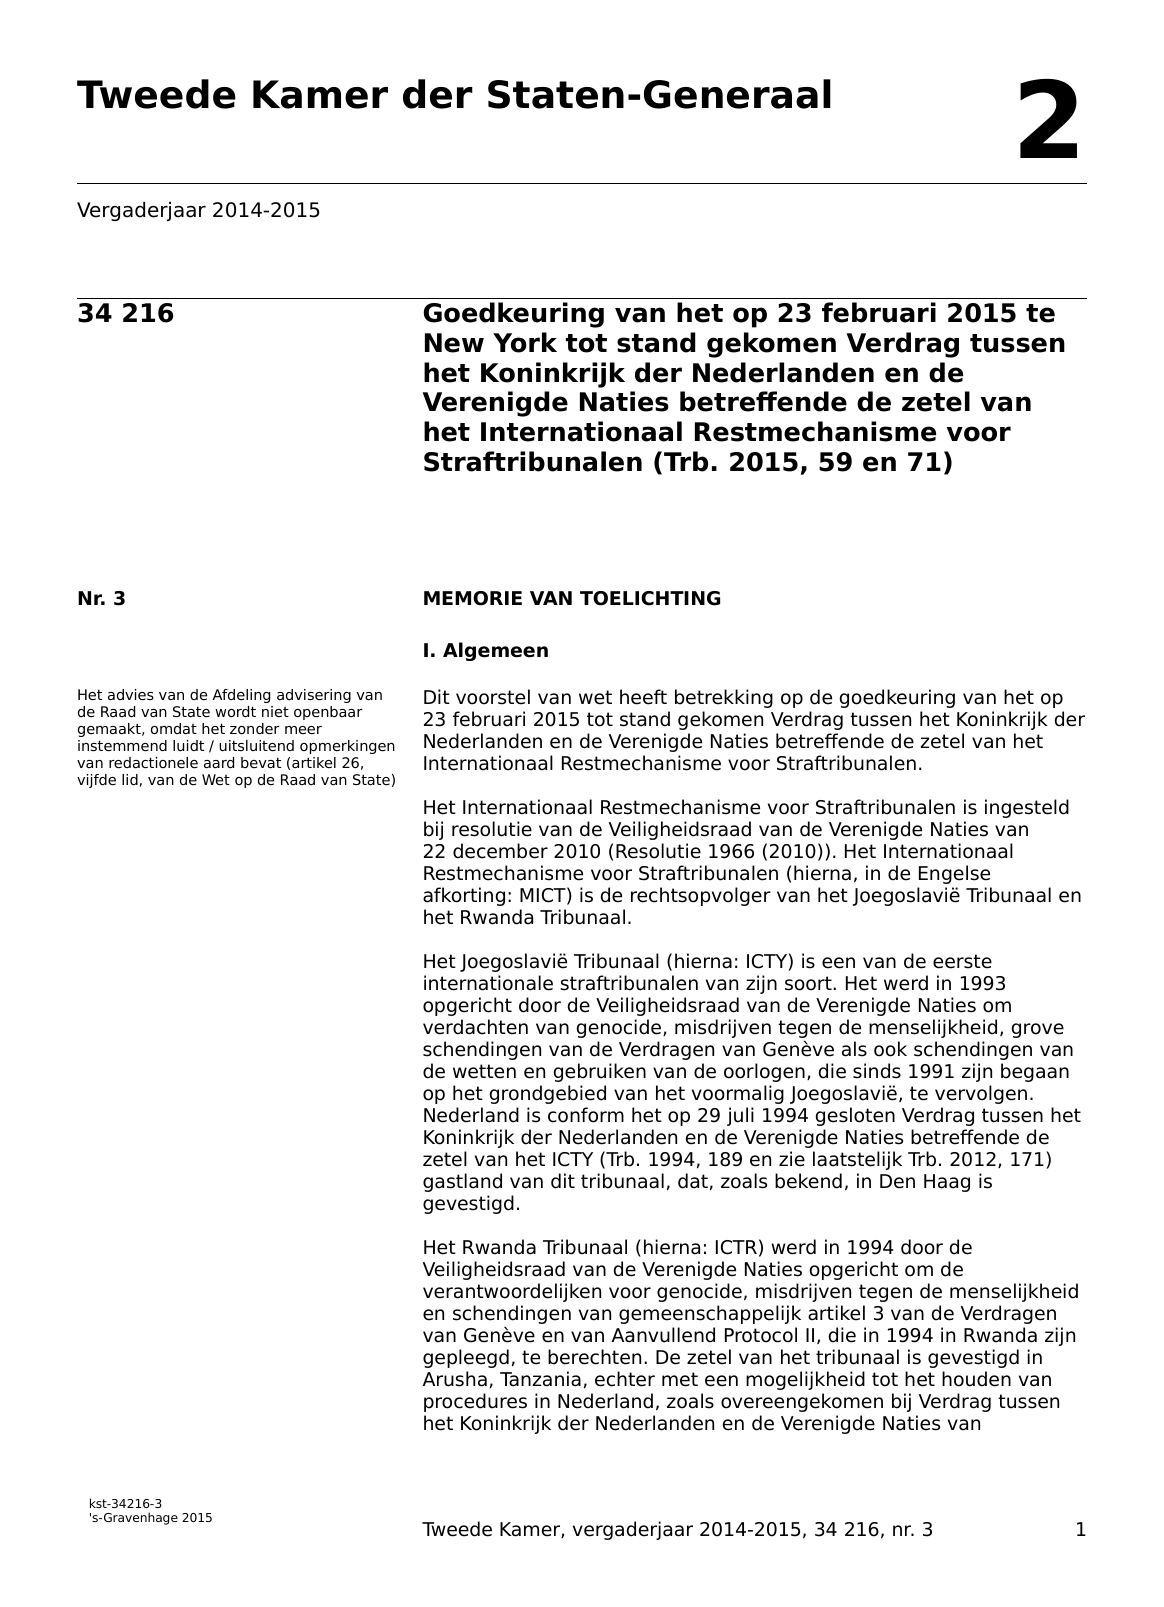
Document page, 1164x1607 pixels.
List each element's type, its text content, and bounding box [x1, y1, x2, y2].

text Het Internationaal Restmechanisme voor Straftribunalen is ingesteld bij resolutie van de Veiligheidsraad van de Verenigde Naties van 22 december 2010 (Resolutie 1966 (2010)). Het Internationaal Restmechanisme voor Straftribunalen (hierna, in de Engelse afkorting: MICT) is de rechtsopvolger van het Joegoslavië Tribunaal en het Rwanda Tribunaal. [422, 797, 1087, 929]
text 's-Gravenhage 2015 [88, 1511, 323, 1525]
table_header 2 [886, 59, 1087, 183]
text Dit voorstel van wet heeft betrekking op de goedkeuring van het op 23 februari 2015 tot stand gekomen Verdrag tussen het Koninkrijk der Nederlanden en de Verenigde Naties betreffende de zetel van het Internationaal Restmechanisme voor Straftribunalen. [422, 687, 1087, 775]
subtitle 34 216 Goedkeuring van het op 23 februari 2015 te New York tot stand gekomen Verdrag tussen het Koninkrijk der Nederlanden en de Verenigde Naties betreffende de zetel van het Internationaal Restmechanisme voor Straftribunalen (Trb. 2015, 59 en 71) [77, 299, 1087, 477]
subtitle I. Algemeen [422, 640, 1087, 662]
subtitle Nr. 3 MEMORIE VAN TOELICHTING [77, 588, 1087, 610]
text Het Rwanda Tribunaal (hierna: ICTR) werd in 1994 door de Veiligheidsraad van de Verenigde Naties opgericht om de verantwoordelijken voor genocide, misdrijven tegen de menselijkheid en schendingen van gemeenschappelijk artikel 3 van de Verdragen van Genève en van Aanvullend Protocol II, die in 1994 in Rwanda zijn gepleegd, te berechten. De zetel van het tribunaal is gevestigd in Arusha, Tanzania, echter met een mogelijkheid tot het houden van procedures in Nederland, zoals overeengekomen bij Verdrag tussen het Koninkrijk der Nederlanden en de Verenigde Naties van [422, 1237, 1087, 1435]
table_cell Vergaderjaar 2014-2015 [77, 184, 1087, 298]
text kst-34216-3 [88, 1497, 323, 1511]
text Het advies van de Afdeling advisering van de Raad van State wordt niet openbaar gemaakt, omdat het zonder meer instemmend luidt / uitsluitend opmerkingen van redactionele aard bevat (artikel 26, vijfde lid, van de Wet op de Raad van State) [77, 687, 399, 788]
table_header Tweede Kamer der Staten-Generaal [77, 59, 886, 183]
text Het Joegoslavië Tribunaal (hierna: ICTY) is een van de eerste internationale straftribunalen van zijn soort. Het werd in 1993 opgericht door de Veiligheidsraad van de Verenigde Naties om verdachten van genocide, misdrijven tegen de menselijkheid, grove schendingen van de Verdragen van Genève als ook schendingen van de wetten en gebruiken van de oorlogen, die sinds 1991 zijn begaan op het grondgebied van het voormalig Joegoslavië, te vervolgen. Nederland is conform het op 29 juli 1994 gesloten Verdrag tussen het Koninkrijk der Nederlanden en de Verenigde Naties betreffende de zetel van het ICTY (Trb. 1994, 189 en zie laatstelijk Trb. 2012, 171) gastland van dit tribunaal, dat, zoals bekend, in Den Haag is gevestigd. [422, 951, 1087, 1215]
